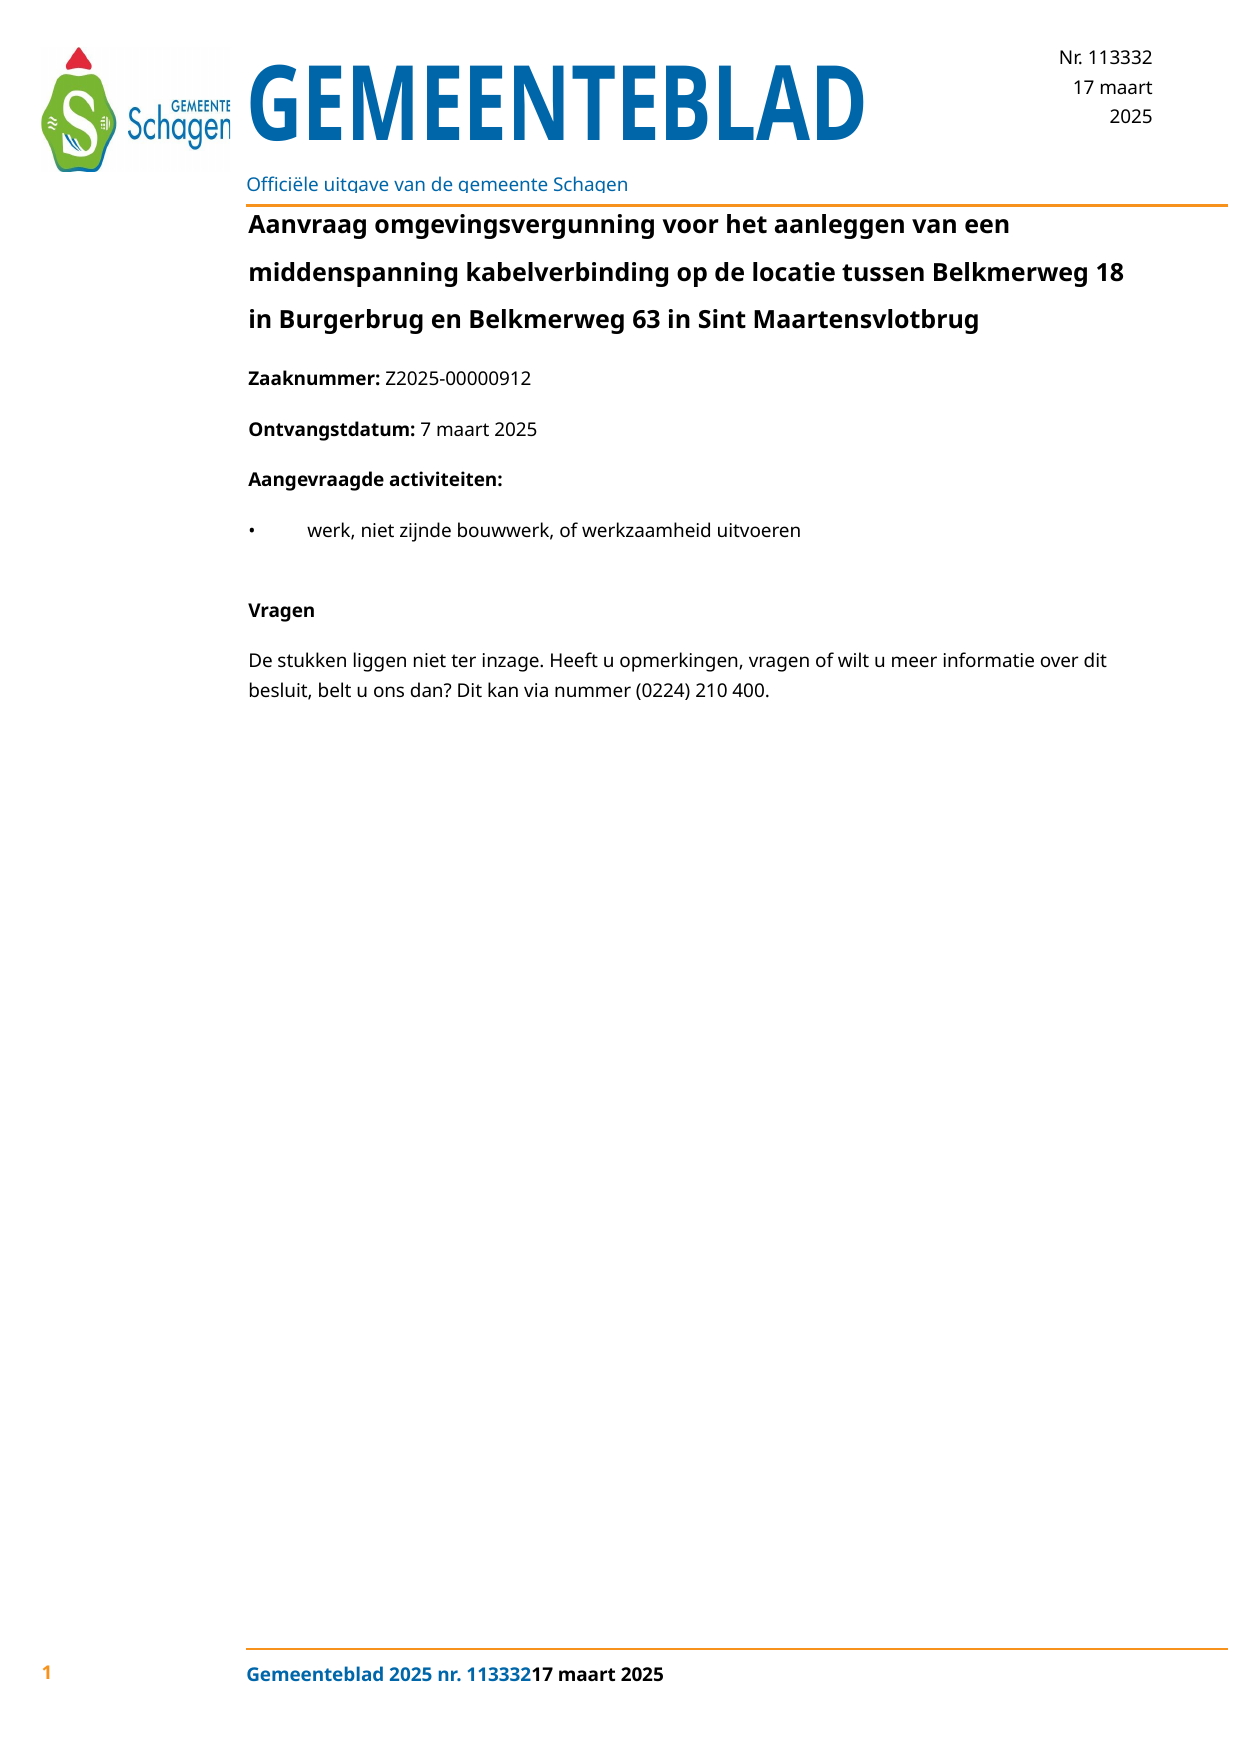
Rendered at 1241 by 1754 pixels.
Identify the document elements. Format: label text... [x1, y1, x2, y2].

list werk, niet zijnde bouwwerk, of werkzaamheid uitvoeren [248, 517, 1152, 542]
text Aanvraag omgevingsvergunning voor het aanleggen van een middenspanning kabelverbinding op de locatie tussen Belkmerweg 18 in Burgerbrug en Belkmerweg 63 in Sint Maartensvlotbrug [248, 207, 1152, 336]
text Vragen [248, 597, 1152, 622]
text Zaaknummer: Z2025-00000912 [248, 366, 1152, 391]
text Ontvangstdatum: 7 maart 2025 [248, 416, 1152, 442]
text Aangevraagde activiteiten: [248, 466, 1152, 492]
picture [41, 47, 231, 172]
text De stukken liggen niet ter inzage. Heeft u opmerkingen, vragen of wilt u meer informatie over dit besluit, belt u ons dan? Dit kan via nummer (0224) 210 400. [248, 647, 1152, 702]
